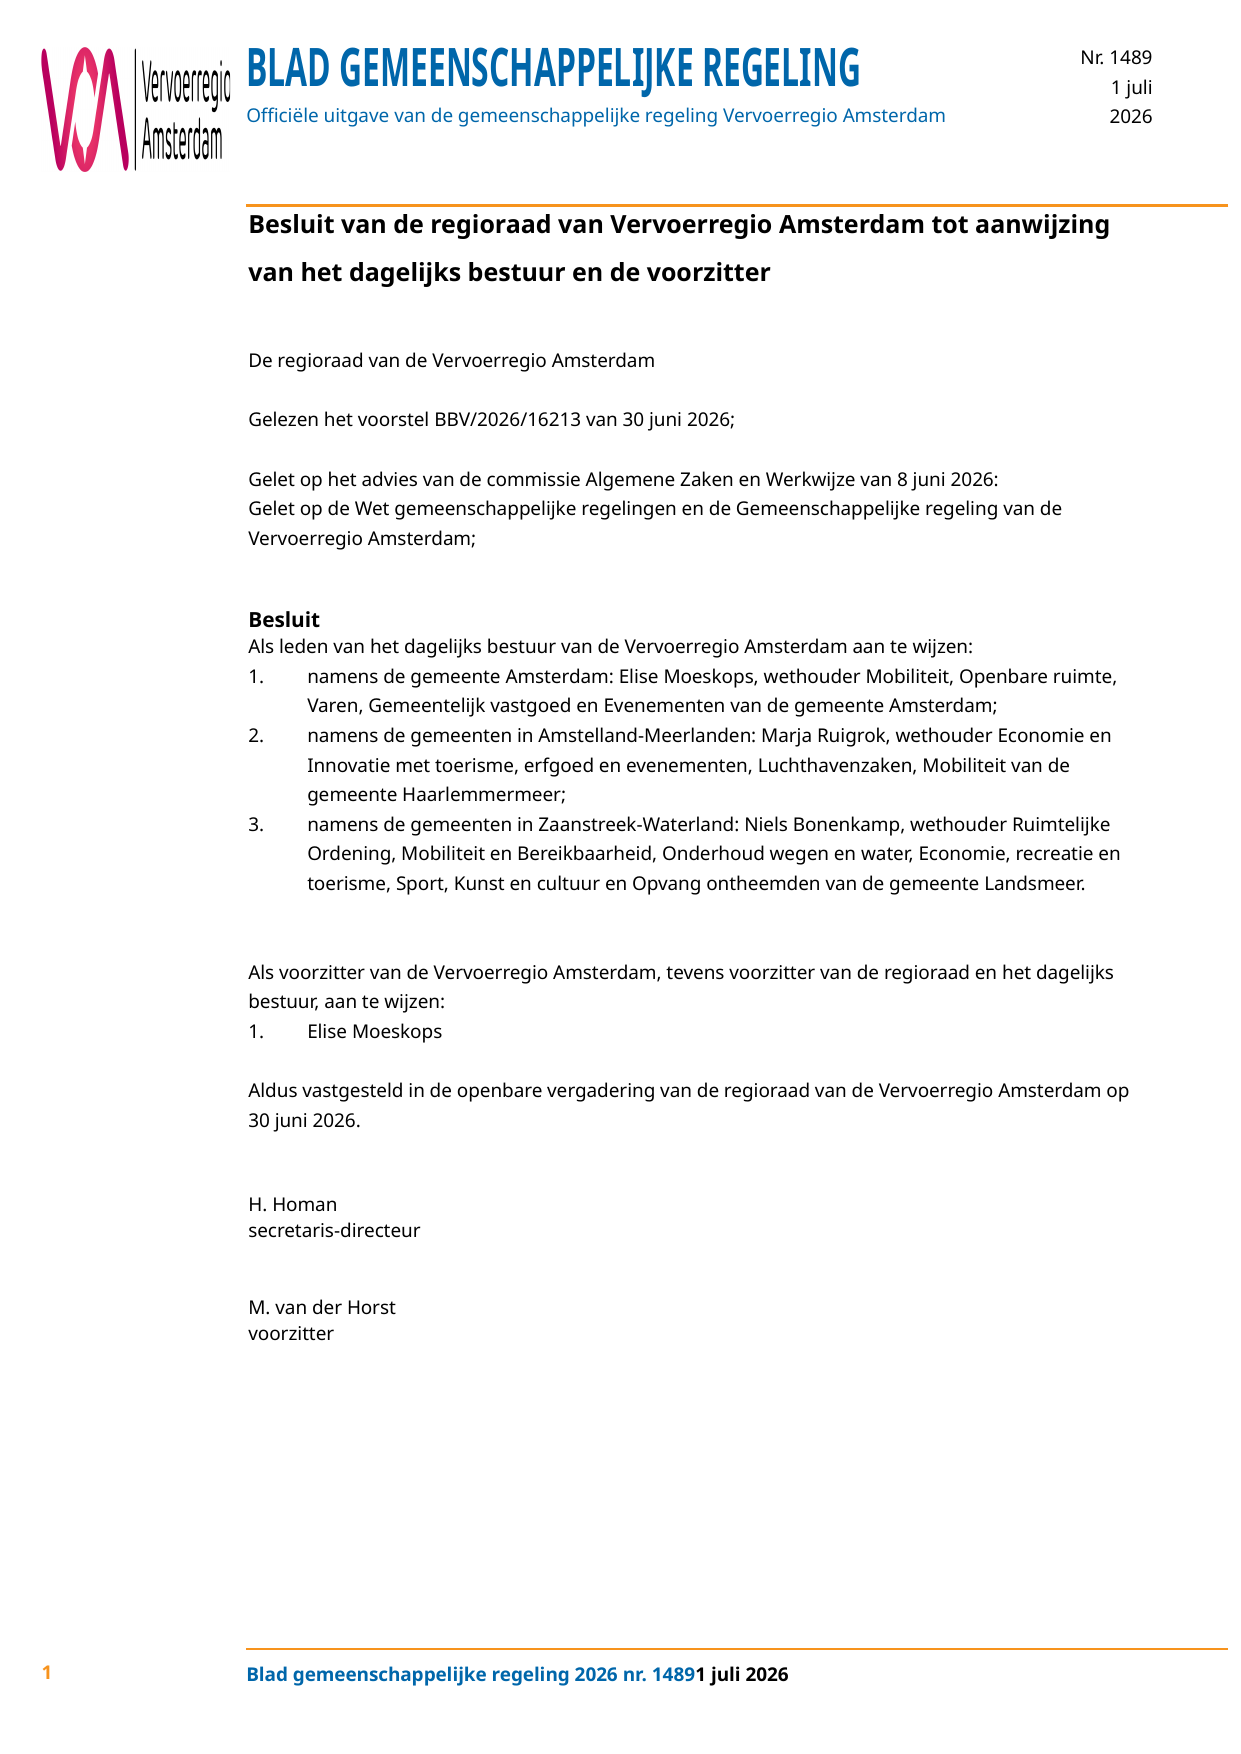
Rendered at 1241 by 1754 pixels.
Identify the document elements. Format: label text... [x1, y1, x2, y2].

list namens de gemeente Amsterdam: Elise Moeskops, wethouder Mobiliteit, Openbare ruimte, Varen, Gemeentelijk vastgoed en Evenementen van de gemeente Amsterdam; [248, 663, 1152, 718]
text Als voorzitter van de Vervoerregio Amsterdam, tevens voorzitter van de regioraad en het dagelijks bestuur, aan te wijzen: [248, 959, 1152, 1014]
text Gelet op het advies van de commissie Algemene Zaken en Werkwijze van 8 juni 2026: [248, 466, 1152, 492]
text Gelet op de Wet gemeenschappelijke regelingen en de Gemeenschappelijke regeling van de Vervoerregio Amsterdam; [248, 495, 1152, 551]
list namens de gemeenten in Zaanstreek-Waterland: Niels Bonenkamp, wethouder Ruimtelijke Ordening, Mobiliteit en Bereikbaarheid, Onderhoud wegen en water, Economie, recreatie en toerisme, Sport, Kunst en cultuur en Opvang ontheemden van de gemeente Landsmeer. [248, 811, 1152, 896]
list namens de gemeenten in Amstelland-Meerlanden: Marja Ruigrok, wethouder Economie en Innovatie met toerisme, erfgoed en evenementen, Luchthavenzaken, Mobiliteit van de gemeente Haarlemmermeer; [248, 722, 1152, 807]
text Aldus vastgesteld in de openbare vergadering van de regioraad van de Vervoerregio Amsterdam op 30 juni 2026. [248, 1077, 1152, 1132]
list Elise Moeskops [248, 1018, 1152, 1044]
text Besluit van de regioraad van Vervoerregio Amsterdam tot aanwijzing van het dagelijks bestuur en de voorzitter [248, 207, 1152, 288]
text M. van der Horst [248, 1294, 1152, 1320]
text secretaris-directeur [248, 1217, 1152, 1243]
text Gelezen het voorstel BBV/2026/16213 van 30 juni 2026; [248, 407, 1152, 432]
text voorzitter [248, 1320, 1152, 1346]
picture [41, 47, 231, 172]
text Besluit [248, 605, 1152, 633]
text Als leden van het dagelijks bestuur van de Vervoerregio Amsterdam aan te wijzen: [248, 633, 1152, 659]
text H. Homan [248, 1192, 1152, 1217]
text De regioraad van de Vervoerregio Amsterdam [248, 347, 1152, 373]
